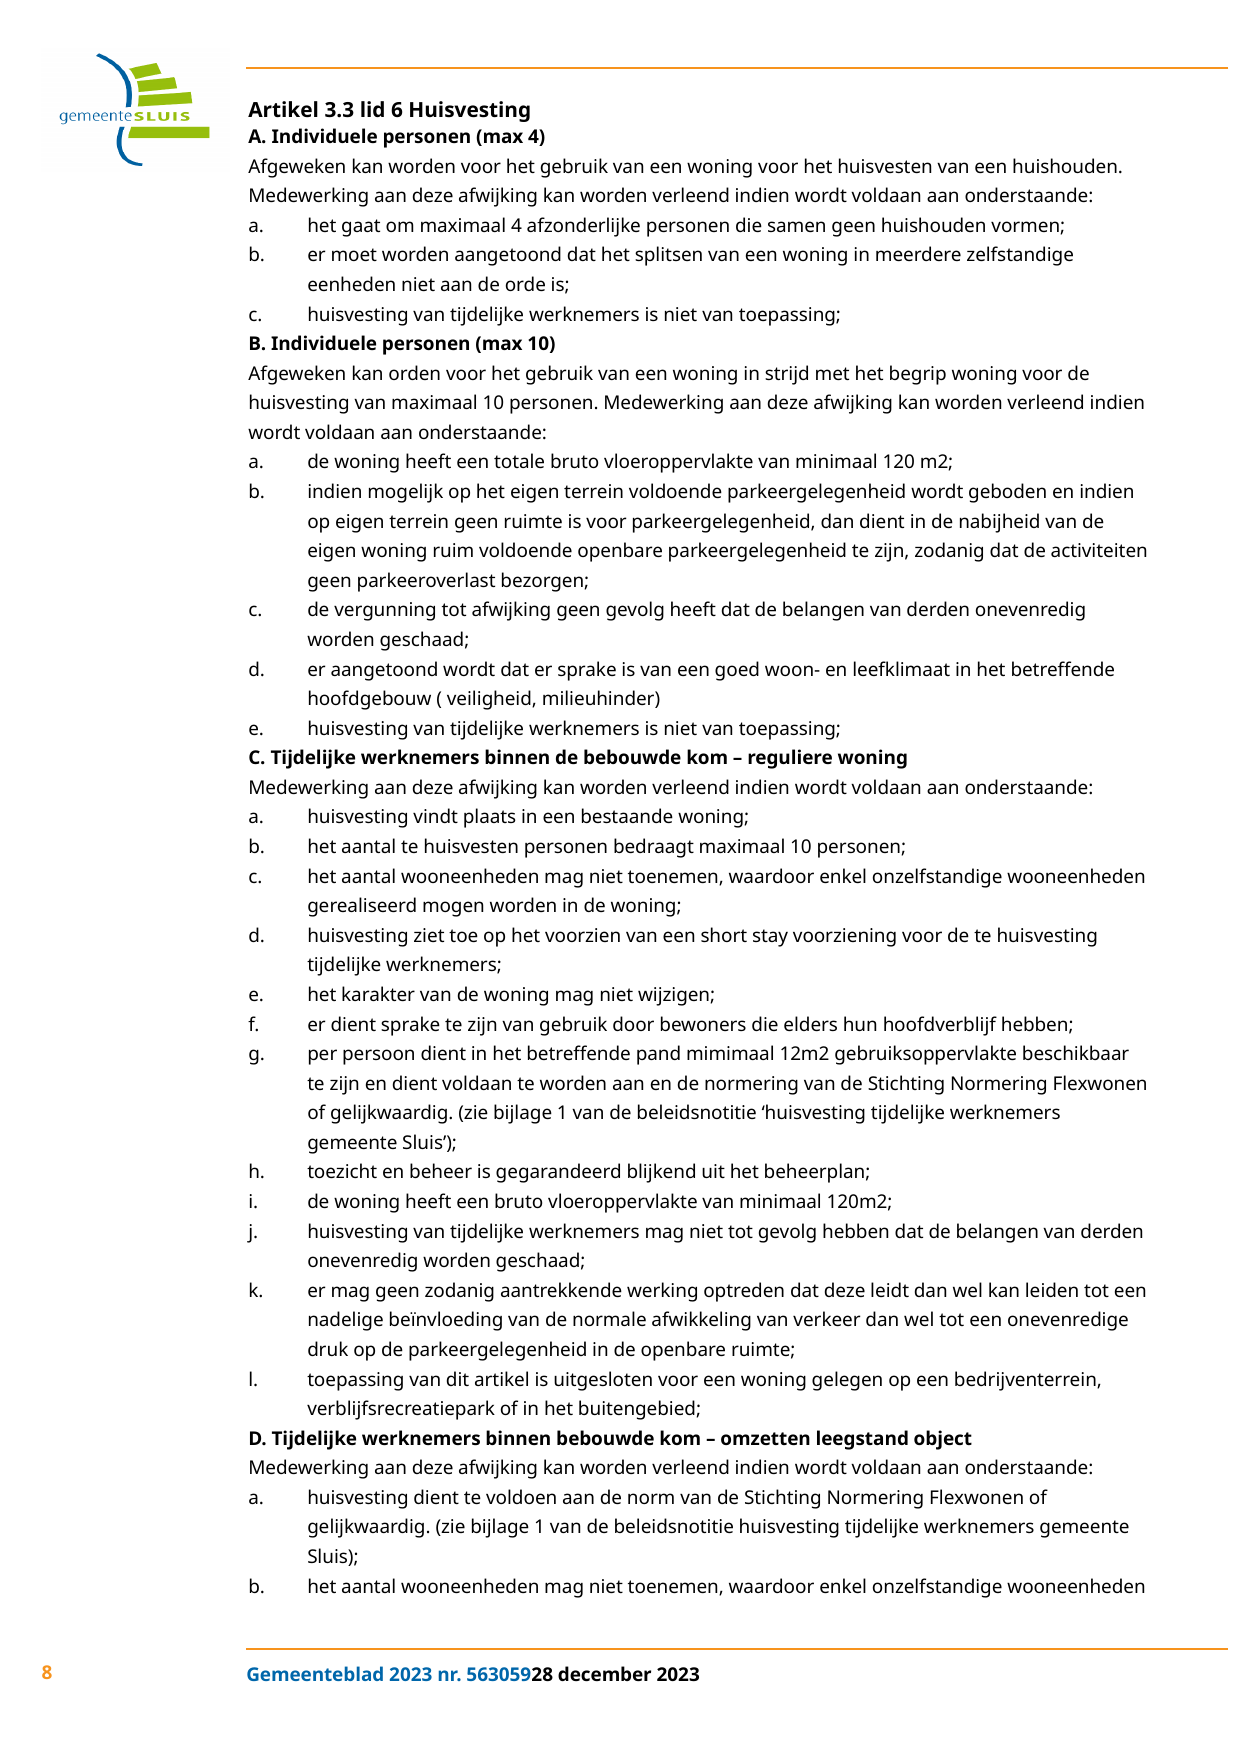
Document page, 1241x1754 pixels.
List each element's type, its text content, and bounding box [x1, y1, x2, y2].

list het karakter van de woning mag niet wijzigen; [248, 981, 1152, 1007]
list er mag geen zodanig aantrekkende werking optreden dat deze leidt dan wel kan leiden tot een nadelige beïnvloeding van de normale afwikkeling van verkeer dan wel tot een onevenredige druk op de parkeergelegenheid in de openbare ruimte; [248, 1277, 1152, 1362]
list de vergunning tot afwijking geen gevolg heeft dat de belangen van derden onevenredig worden geschaad; [248, 597, 1152, 652]
text D. Tijdelijke werknemers binnen bebouwde kom – omzetten leegstand object [248, 1425, 1152, 1451]
list het gaat om maximaal 4 afzonderlijke personen die samen geen huishouden vormen; [248, 212, 1152, 238]
text Afgeweken kan orden voor het gebruik van een woning in strijd met het begrip woning voor de huisvesting van maximaal 10 personen. Medewerking aan deze afwijking kan worden verleend indien wordt voldaan aan onderstaande: [248, 360, 1152, 445]
list er moet worden aangetoond dat het splitsen van een woning in meerdere zelfstandige eenheden niet aan de orde is; [248, 242, 1152, 297]
picture [41, 47, 231, 172]
list huisvesting van tijdelijke werknemers is niet van toepassing; [248, 715, 1152, 741]
text Afgeweken kan worden voor het gebruik van een woning voor het huisvesten van een huishouden. Medewerking aan deze afwijking kan worden verleend indien wordt voldaan aan onderstaande: [248, 153, 1152, 208]
list huisvesting vindt plaats in een bestaande woning; [248, 804, 1152, 829]
list huisvesting dient te voldoen aan de norm van de Stichting Normering Flexwonen of gelijkwaardig. (zie bijlage 1 van de beleidsnotitie huisvesting tijdelijke werknemers gemeente Sluis); [248, 1484, 1152, 1569]
text C. Tijdelijke werknemers binnen de bebouwde kom – reguliere woning [248, 744, 1152, 770]
text Artikel 3.3 lid 6 Huisvesting [248, 95, 1152, 123]
list het aantal wooneenheden mag niet toenemen, waardoor enkel onzelfstandige wooneenheden gerealiseerd mogen worden in de woning; [248, 863, 1152, 918]
list huisvesting van tijdelijke werknemers is niet van toepassing; [248, 301, 1152, 326]
text Medewerking aan deze afwijking kan worden verleend indien wordt voldaan aan onderstaande: [248, 774, 1152, 800]
text A. Individuele personen (max 4) [248, 123, 1152, 149]
list indien mogelijk op het eigen terrein voldoende parkeergelegenheid wordt geboden en indien op eigen terrein geen ruimte is voor parkeergelegenheid, dan dient in de nabijheid van de eigen woning ruim voldoende openbare parkeergelegenheid te zijn, zodanig dat de activiteiten geen parkeeroverlast bezorgen; [248, 478, 1152, 593]
list het aantal wooneenheden mag niet toenemen, waardoor enkel onzelfstandige wooneenheden [248, 1573, 1152, 1598]
list toepassing van dit artikel is uitgesloten voor een woning gelegen op een bedrijventerrein, verblijfsrecreatiepark of in het buitengebied; [248, 1366, 1152, 1421]
list huisvesting van tijdelijke werknemers mag niet tot gevolg hebben dat de belangen van derden onevenredig worden geschaad; [248, 1218, 1152, 1273]
text B. Individuele personen (max 10) [248, 330, 1152, 356]
list per persoon dient in het betreffende pand mimimaal 12m2 gebruiksoppervlakte beschikbaar te zijn en dient voldaan te worden aan en de normering van de Stichting Normering Flexwonen of gelijkwaardig. (zie bijlage 1 van de beleidsnotitie ‘huisvesting tijdelijke werknemers gemeente Sluis’); [248, 1040, 1152, 1155]
list de woning heeft een totale bruto vloeroppervlakte van minimaal 120 m2; [248, 449, 1152, 474]
list de woning heeft een bruto vloeroppervlakte van minimaal 120m2; [248, 1188, 1152, 1214]
list er dient sprake te zijn van gebruik door bewoners die elders hun hoofdverblijf hebben; [248, 1011, 1152, 1036]
list het aantal te huisvesten personen bedraagt maximaal 10 personen; [248, 833, 1152, 859]
list er aangetoond wordt dat er sprake is van een goed woon- en leefklimaat in het betreffende hoofdgebouw ( veiligheid, milieuhinder) [248, 656, 1152, 711]
list toezicht en beheer is gegarandeerd blijkend uit het beheerplan; [248, 1159, 1152, 1184]
text Medewerking aan deze afwijking kan worden verleend indien wordt voldaan aan onderstaande: [248, 1454, 1152, 1480]
list huisvesting ziet toe op het voorzien van een short stay voorziening voor de te huisvesting tijdelijke werknemers; [248, 922, 1152, 977]
